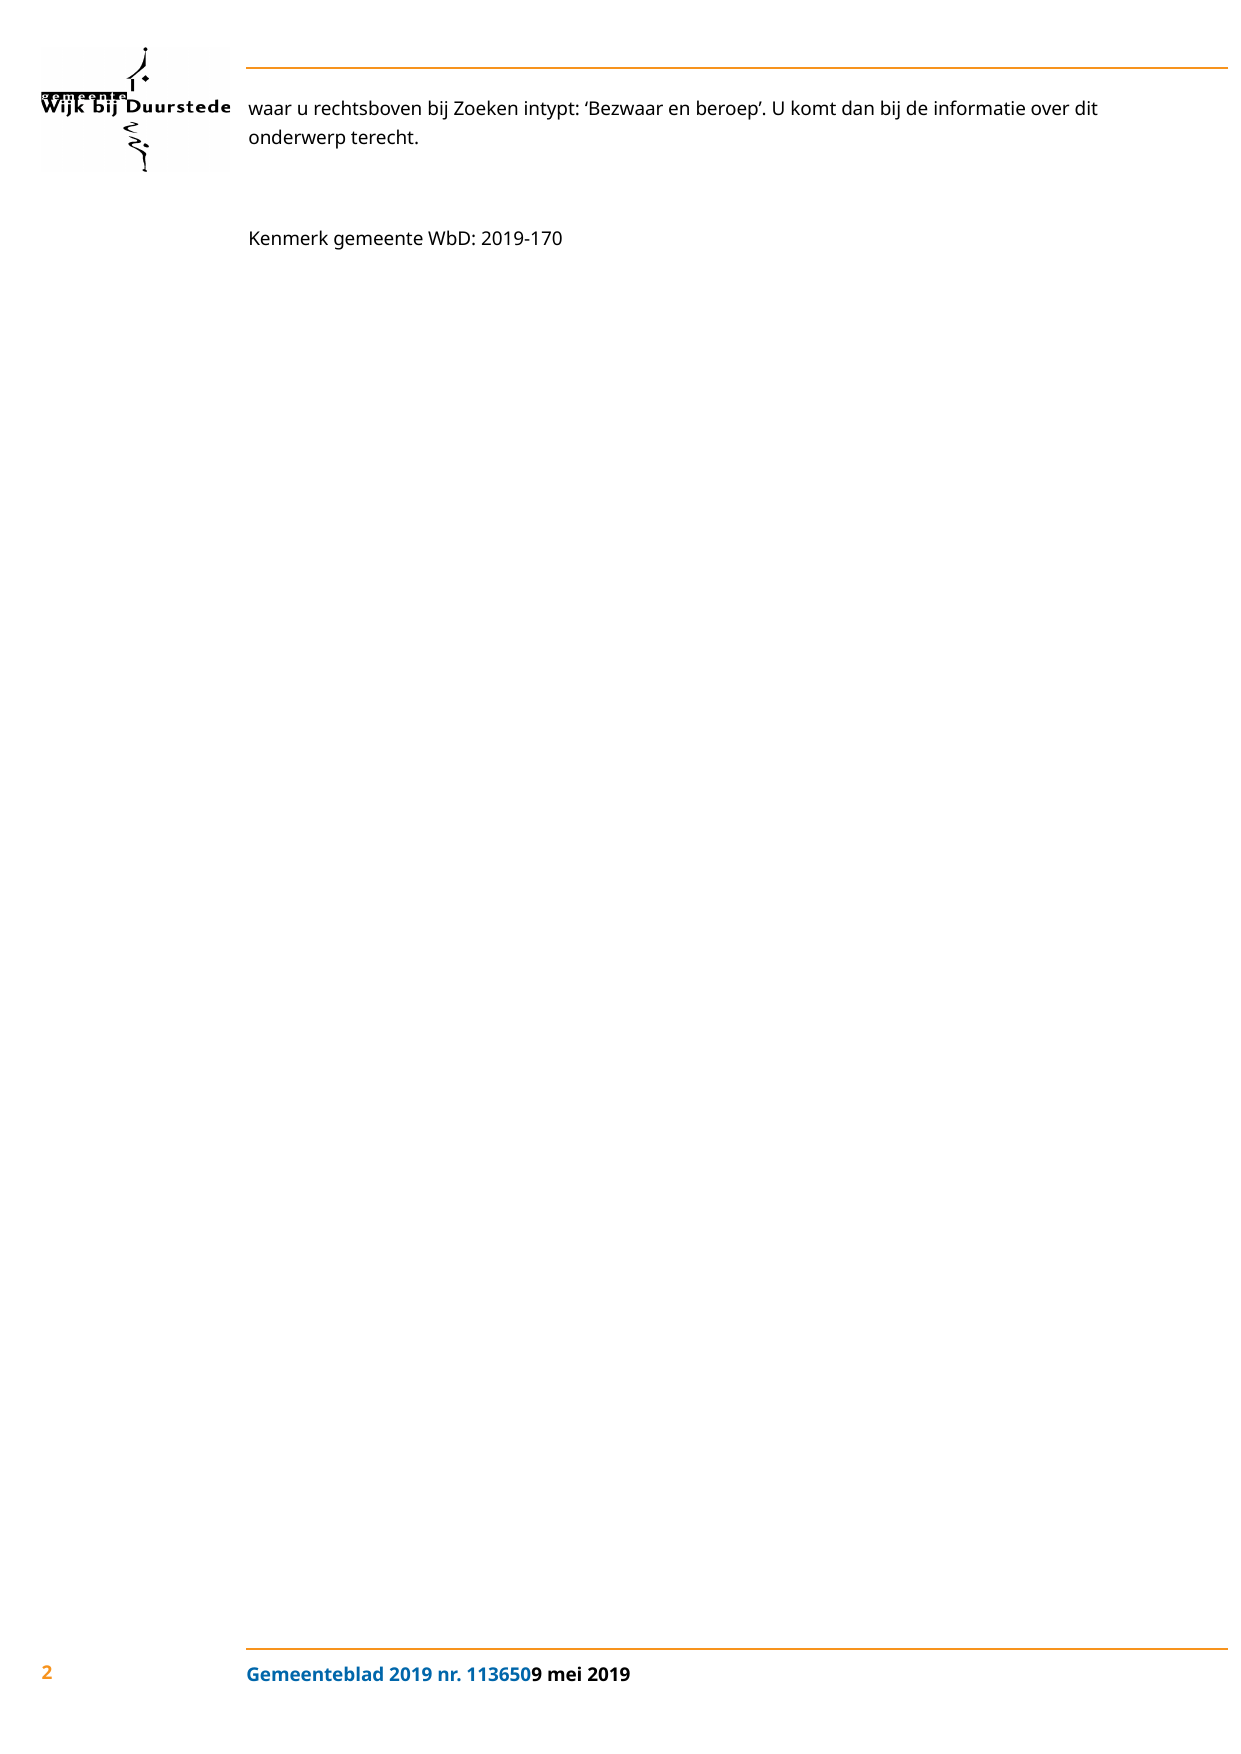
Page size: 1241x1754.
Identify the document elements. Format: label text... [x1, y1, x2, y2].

text waar u rechtsboven bij Zoeken intypt: ‘Bezwaar en beroep’. U komt dan bij de informatie over dit onderwerp terecht. [248, 95, 1152, 150]
text Kenmerk gemeente WbD: 2019-170 [248, 225, 1152, 251]
picture [41, 47, 231, 172]
